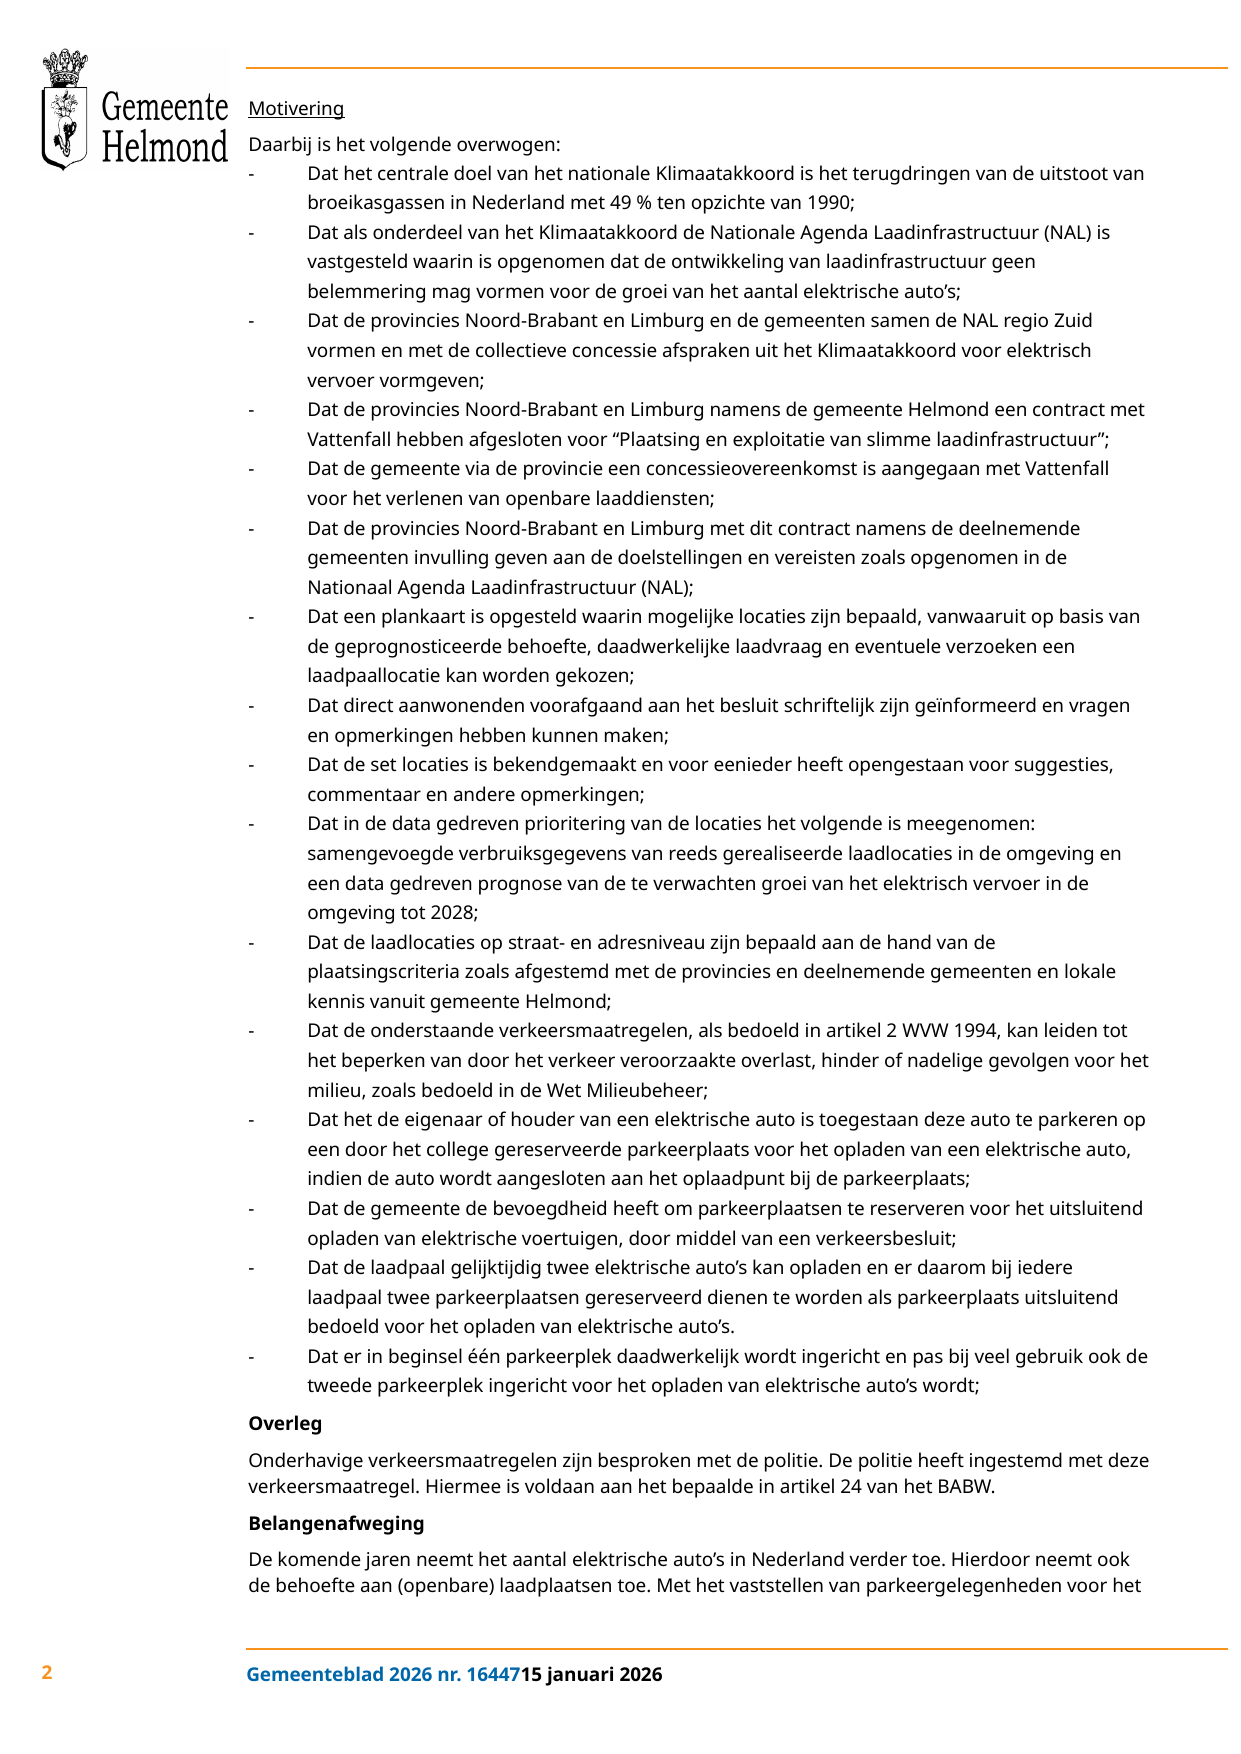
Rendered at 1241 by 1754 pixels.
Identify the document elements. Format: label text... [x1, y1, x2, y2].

text Onderhavige verkeersmaatregelen zijn besproken met de politie. De politie heeft ingestemd met deze verkeersmaatregel. Hiermee is voldaan aan het bepaalde in artikel 24 van het BABW. [248, 1447, 1152, 1499]
list Dat de laadlocaties op straat- en adresniveau zijn bepaald aan de hand van de plaatsingscriteria zoals afgestemd met de provincies en deelnemende gemeenten en lokale kennis vanuit gemeente Helmond; [248, 929, 1152, 1014]
picture [41, 47, 231, 172]
list Dat de onderstaande verkeersmaatregelen, als bedoeld in artikel 2 WVW 1994, kan leiden tot het beperken van door het verkeer veroorzaakte overlast, hinder of nadelige gevolgen voor het milieu, zoals bedoeld in de Wet Milieubeheer; [248, 1018, 1152, 1103]
list Dat direct aanwonenden voorafgaand aan het besluit schriftelijk zijn geïnformeerd en vragen en opmerkingen hebben kunnen maken; [248, 692, 1152, 748]
list Dat de provincies Noord-Brabant en Limburg en de gemeenten samen de NAL regio Zuid vormen en met de collectieve concessie afspraken uit het Klimaatakkoord voor elektrisch vervoer vormgeven; [248, 308, 1152, 393]
list Dat de gemeente via de provincie een concessieovereenkomst is aangegaan met Vattenfall voor het verlenen van openbare laaddiensten; [248, 456, 1152, 511]
list Dat de laadpaal gelijktijdig twee elektrische auto’s kan opladen en er daarom bij iedere laadpaal twee parkeerplaatsen gereserveerd dienen te worden als parkeerplaats uitsluitend bedoeld voor het opladen van elektrische auto’s. [248, 1254, 1152, 1339]
list Dat een plankaart is opgesteld waarin mogelijke locaties zijn bepaald, vanwaaruit op basis van de geprognosticeerde behoefte, daadwerkelijke laadvraag en eventuele verzoeken een laadpaallocatie kan worden gekozen; [248, 603, 1152, 688]
list Dat de provincies Noord-Brabant en Limburg namens de gemeente Helmond een contract met Vattenfall hebben afgesloten voor “Plaatsing en exploitatie van slimme laadinfrastructuur”; [248, 396, 1152, 452]
list Dat de provincies Noord-Brabant en Limburg met dit contract namens de deelnemende gemeenten invulling geven aan de doelstellingen en vereisten zoals opgenomen in de Nationaal Agenda Laadinfrastructuur (NAL); [248, 515, 1152, 600]
text Motivering [248, 95, 1152, 121]
list Dat de gemeente de bevoegdheid heeft om parkeerplaatsen te reserveren voor het uitsluitend opladen van elektrische voertuigen, door middel van een verkeersbesluit; [248, 1195, 1152, 1251]
list Dat de set locaties is bekendgemaakt en voor eenieder heeft opengestaan voor suggesties, commentaar en andere opmerkingen; [248, 751, 1152, 807]
text De komende jaren neemt het aantal elektrische auto’s in Nederland verder toe. Hierdoor neemt ook de behoefte aan (openbare) laadplaatsen toe. Met het vaststellen van parkeergelegenheden voor het [248, 1546, 1152, 1598]
text Daarbij is het volgende overwogen: [248, 131, 1152, 157]
list Dat het de eigenaar of houder van een elektrische auto is toegestaan deze auto te parkeren op een door het college gereserveerde parkeerplaats voor het opladen van een elektrische auto, indien de auto wordt aangesloten aan het oplaadpunt bij de parkeerplaats; [248, 1106, 1152, 1191]
list Dat het centrale doel van het nationale Klimaatakkoord is het terugdringen van de uitstoot van broeikasgassen in Nederland met 49 % ten opzichte van 1990; [248, 160, 1152, 215]
list Dat in de data gedreven prioritering van de locaties het volgende is meegenomen: samengevoegde verbruiksgegevens van reeds gerealiseerde laadlocaties in de omgeving en een data gedreven prognose van de te verwachten groei van het elektrisch vervoer in de omgeving tot 2028; [248, 811, 1152, 925]
list Dat als onderdeel van het Klimaatakkoord de Nationale Agenda Laadinfrastructuur (NAL) is vastgesteld waarin is opgenomen dat de ontwikkeling van laadinfrastructuur geen belemmering mag vormen voor de groei van het aantal elektrische auto’s; [248, 219, 1152, 304]
text Overleg [248, 1411, 1152, 1436]
text Belangenafweging [248, 1510, 1152, 1535]
list Dat er in beginsel één parkeerplek daadwerkelijk wordt ingericht en pas bij veel gebruik ook de tweede parkeerplek ingericht voor het opladen van elektrische auto’s wordt; [248, 1343, 1152, 1398]
